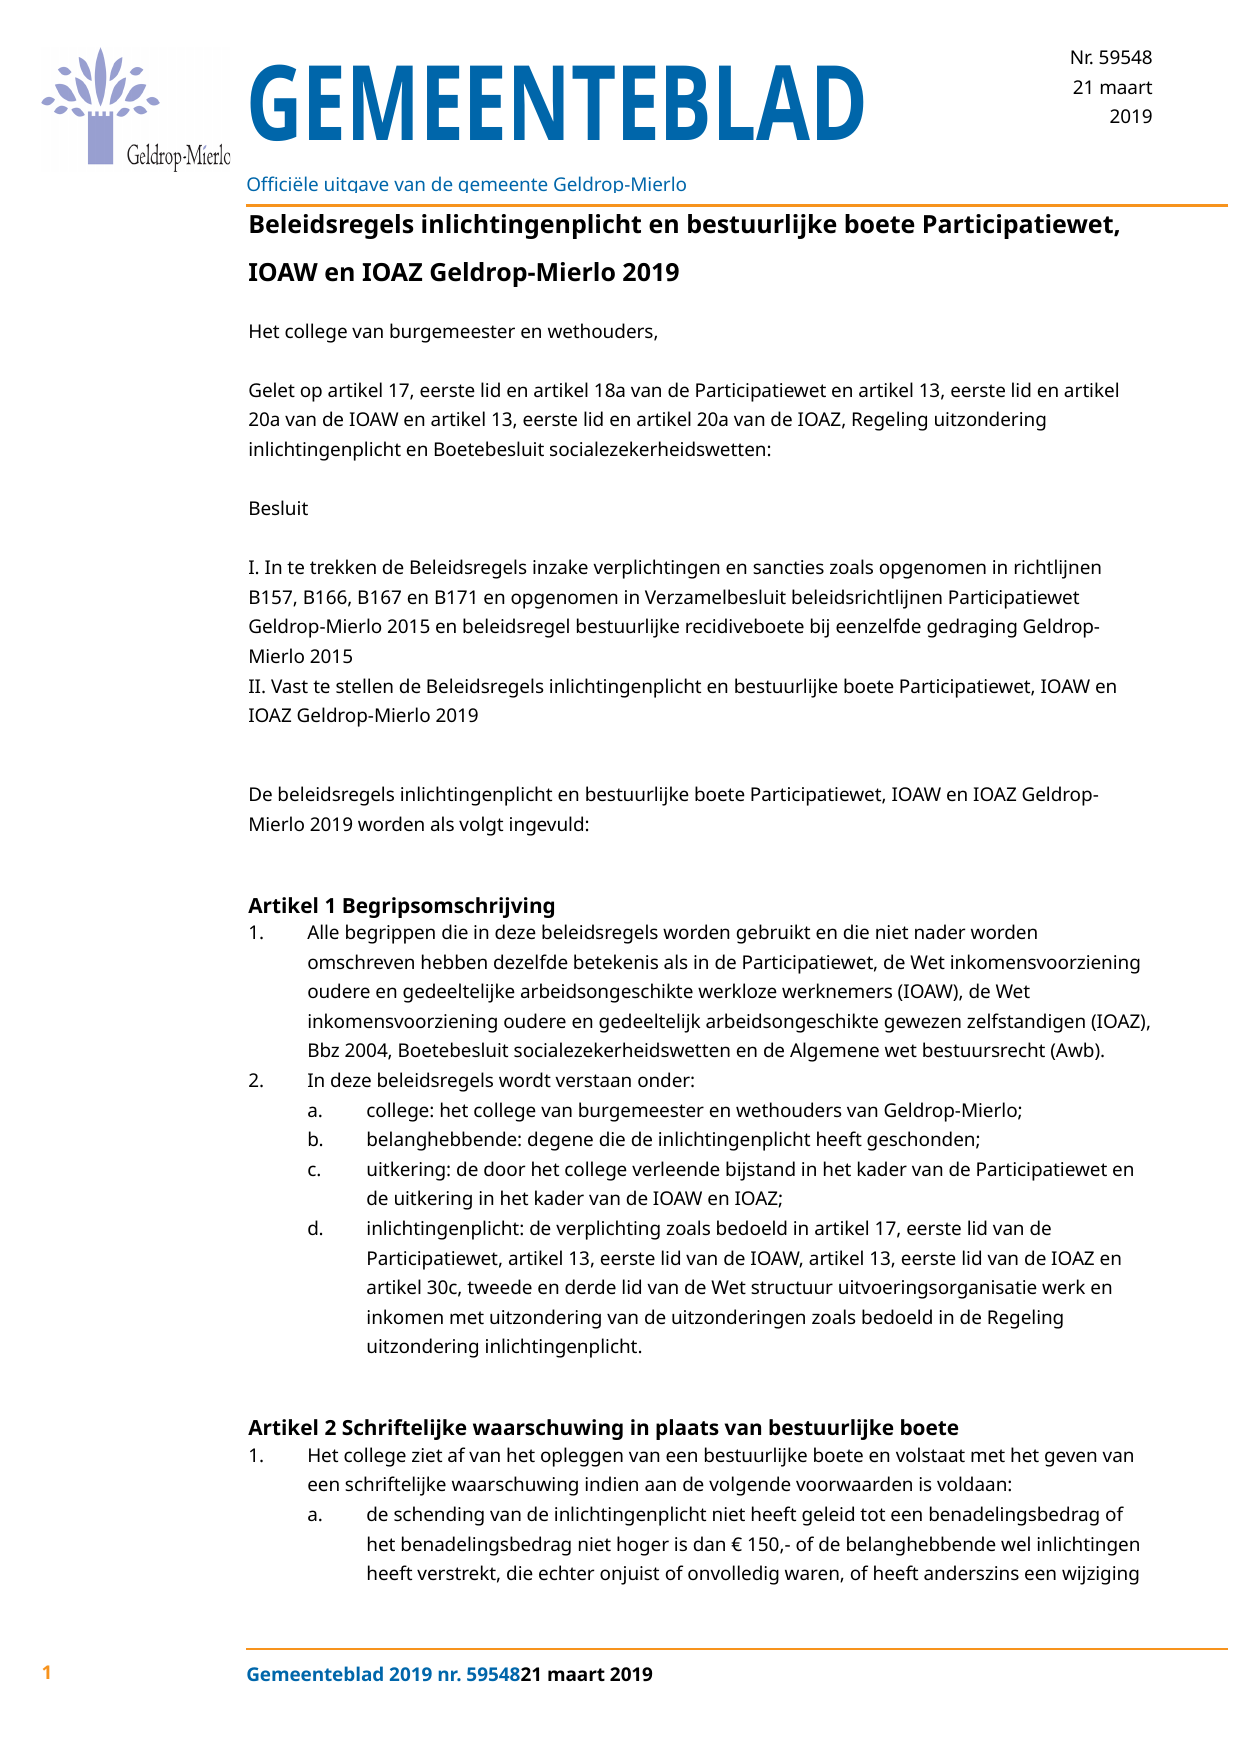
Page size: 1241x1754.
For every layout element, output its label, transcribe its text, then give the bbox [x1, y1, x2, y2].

list college: het college van burgemeester en wethouders van Geldrop-Mierlo; [307, 1097, 1152, 1123]
text Gelet op artikel 17, eerste lid en artikel 18a van de Participatiewet en artikel 13, eerste lid en artikel 20a van de IOAW en artikel 13, eerste lid en artikel 20a van de IOAZ, Regeling uitzondering inlichtingenplicht en Boetebesluit socialezekerheidswetten: [248, 377, 1152, 462]
list In deze beleidsregels wordt verstaan onder: [248, 1067, 1152, 1093]
list de schending van de inlichtingenplicht niet heeft geleid tot een benadelingsbedrag of het benadelingsbedrag niet hoger is dan € 150,- of de belanghebbende wel inlichtingen heeft verstrekt, die echter onjuist of onvolledig waren, of heeft anderszins een wijziging [307, 1501, 1152, 1586]
picture [41, 47, 231, 172]
text II. Vast te stellen de Beleidsregels inlichtingenplicht en bestuurlijke boete Participatiewet, IOAW en IOAZ Geldrop-Mierlo 2019 [248, 673, 1152, 728]
text De beleidsregels inlichtingenplicht en bestuurlijke boete Participatiewet, IOAW en IOAZ Geldrop-Mierlo 2019 worden als volgt ingevuld: [248, 781, 1152, 837]
text Besluit [248, 495, 1152, 521]
text Artikel 2 Schriftelijke waarschuwing in plaats van bestuurlijke boete [248, 1413, 1152, 1442]
list Alle begrippen die in deze beleidsregels worden gebruikt en die niet nader worden omschreven hebben dezelfde betekenis als in de Participatiewet, de Wet inkomensvoorziening oudere en gedeeltelijke arbeidsongeschikte werkloze werknemers (IOAW), de Wet inkomensvoorziening oudere en gedeeltelijk arbeidsongeschikte gewezen zelfstandigen (IOAZ), Bbz 2004, Boetebesluit socialezekerheidswetten en de Algemene wet bestuursrecht (Awb). [248, 919, 1152, 1063]
list belanghebbende: degene die de inlichtingenplicht heeft geschonden; [307, 1126, 1152, 1152]
text Artikel 1 Begripsomschrijving [248, 891, 1152, 919]
list Het college ziet af van het opleggen van een bestuurlijke boete en volstaat met het geven van een schriftelijke waarschuwing indien aan de volgende voorwaarden is voldaan: [248, 1442, 1152, 1497]
text Beleidsregels inlichtingenplicht en bestuurlijke boete Participatiewet, IOAW en IOAZ Geldrop-Mierlo 2019 [248, 207, 1152, 288]
text Het college van burgemeester en wethouders, [248, 318, 1152, 344]
list uitkering: de door het college verleende bijstand in het kader van de Participatiewet en de uitkering in het kader van de IOAW en IOAZ; [307, 1156, 1152, 1211]
text I. In te trekken de Beleidsregels inzake verplichtingen en sancties zoals opgenomen in richtlijnen B157, B166, B167 en B171 en opgenomen in Verzamelbesluit beleidsrichtlijnen Participatiewet Geldrop-Mierlo 2015 en beleidsregel bestuurlijke recidiveboete bij eenzelfde gedraging Geldrop-Mierlo 2015 [248, 554, 1152, 669]
list inlichtingenplicht: de verplichting zoals bedoeld in artikel 17, eerste lid van de Participatiewet, artikel 13, eerste lid van de IOAW, artikel 13, eerste lid van de IOAZ en artikel 30c, tweede en derde lid van de Wet structuur uitvoeringsorganisatie werk en inkomen met uitzondering van de uitzonderingen zoals bedoeld in de Regeling uitzondering inlichtingenplicht. [307, 1215, 1152, 1359]
